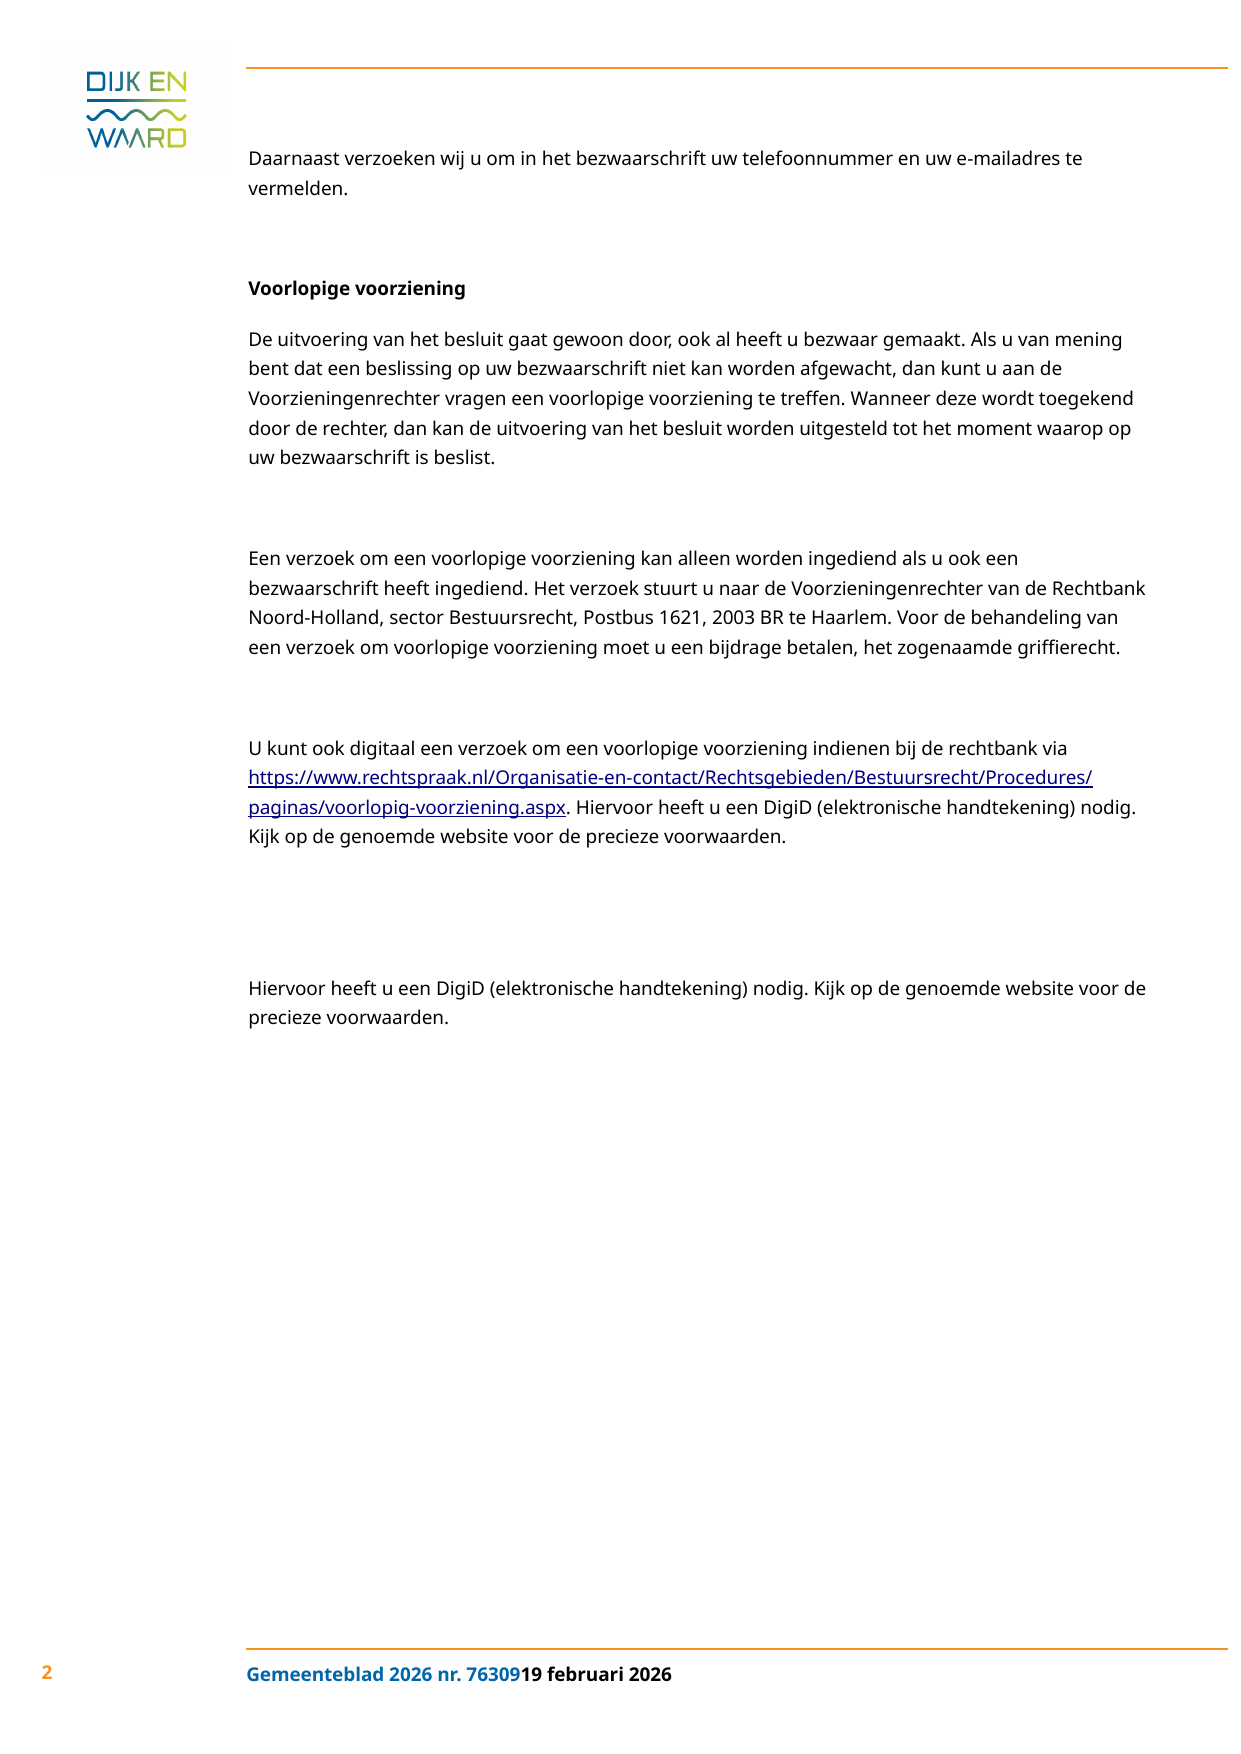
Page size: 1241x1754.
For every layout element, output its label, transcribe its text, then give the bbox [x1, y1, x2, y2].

text De uitvoering van het besluit gaat gewoon door, ook al heeft u bezwaar gemaakt. Als u van mening bent dat een beslissing op uw bezwaarschrift niet kan worden afgewacht, dan kunt u aan de Voorzieningenrechter vragen een voorlopige voorziening te treffen. Wanneer deze wordt toegekend door de rechter, dan kan de uitvoering van het besluit worden uitgesteld tot het moment waarop op uw bezwaarschrift is beslist. [248, 326, 1152, 470]
text U kunt ook digitaal een verzoek om een voorlopige voorziening indienen bij de rechtbank via https://www.rechtspraak.nl/Organisatie-en-contact/Rechtsgebieden/Bestuursrecht/Procedures/paginas/voorlopig-voorziening.aspx. Hiervoor heeft u een DigiD (elektronische handtekening) nodig. Kijk op de genoemde website voor de precieze voorwaarden. [248, 735, 1152, 849]
text Daarnaast verzoeken wij u om in het bezwaarschrift uw telefoonnummer en uw e-mailadres te vermelden. [248, 145, 1152, 201]
text Voorlopige voorziening [248, 276, 1152, 301]
text Een verzoek om een voorlopige voorziening kan alleen worden ingediend als u ook een bezwaarschrift heeft ingediend. Het verzoek stuurt u naar de Voorzieningenrechter van de Rechtbank Noord-Holland, sector Bestuursrecht, Postbus 1621, 2003 BR te Haarlem. Voor de behandeling van een verzoek om voorlopige voorziening moet u een bijdrage betalen, het zogenaamde griffierecht. [248, 545, 1152, 660]
text Hiervoor heeft u een DigiD (elektronische handtekening) nodig. Kijk op de genoemde website voor de precieze voorwaarden. [248, 975, 1152, 1030]
picture [41, 47, 231, 172]
